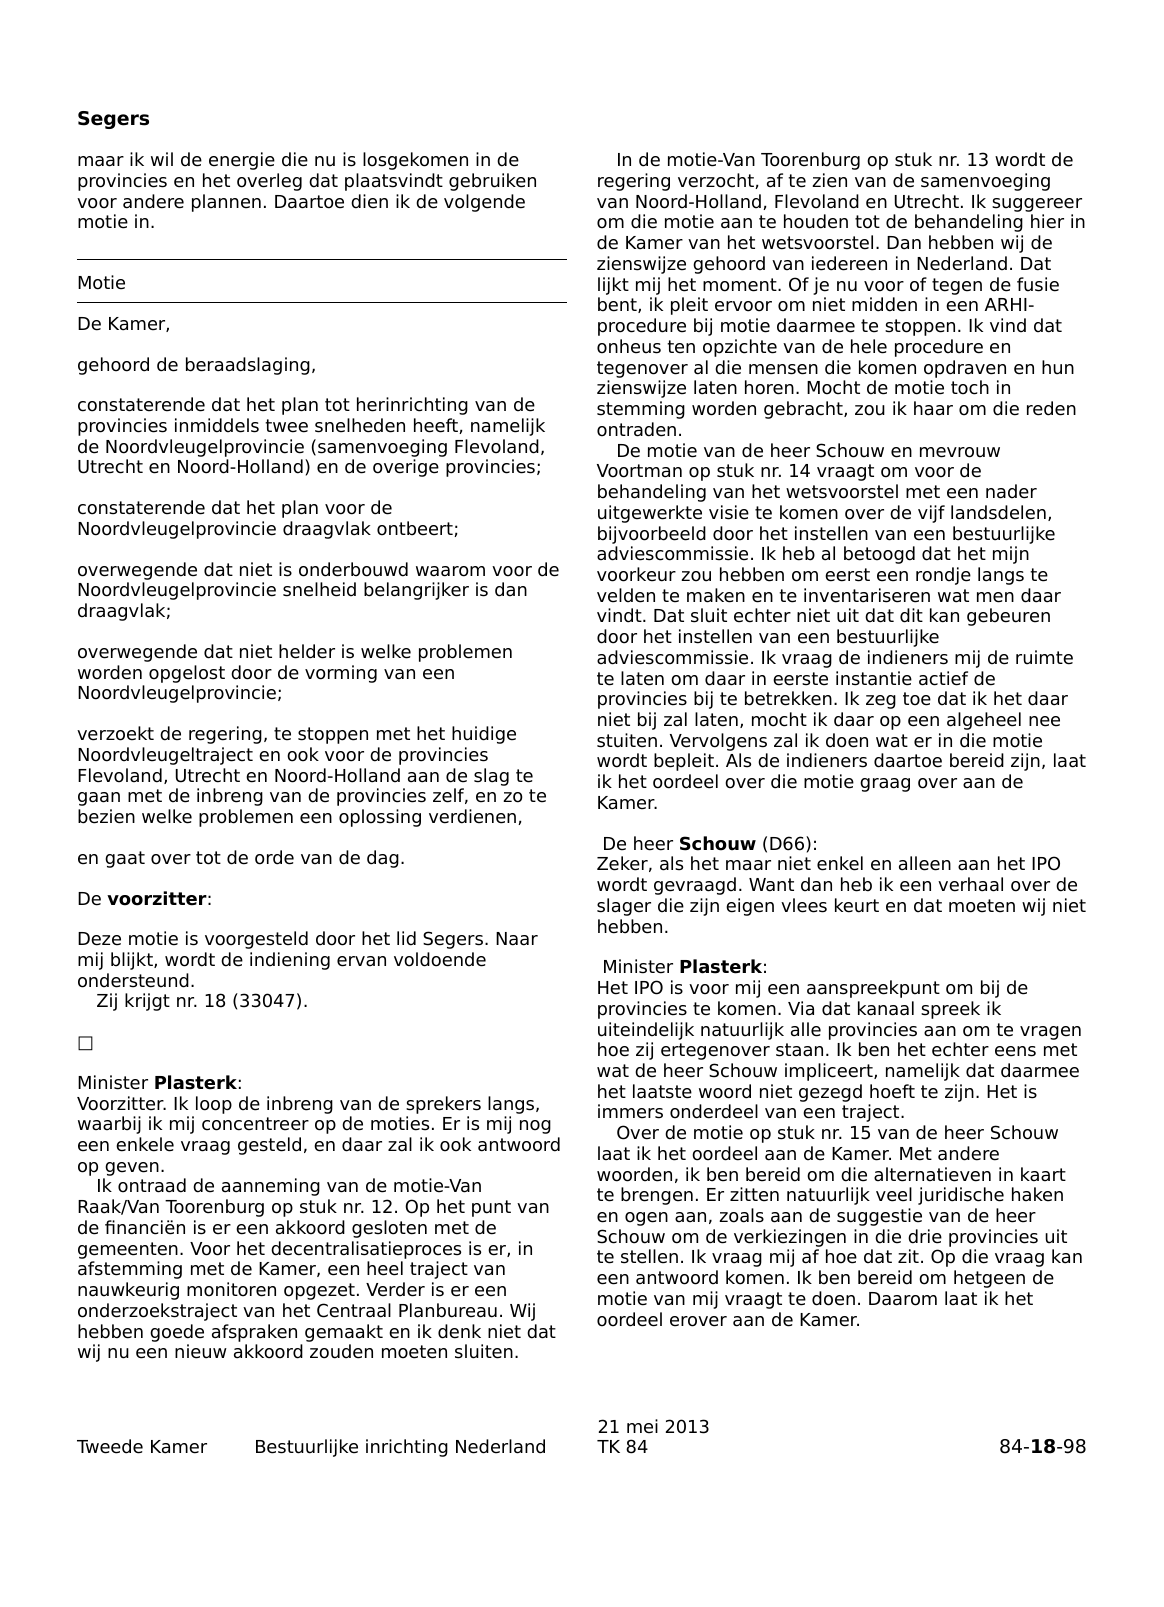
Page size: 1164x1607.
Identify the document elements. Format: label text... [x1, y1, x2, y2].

text De heer Schouw (D66): [596, 833, 1087, 854]
text overwegende dat niet helder is welke problemen worden opgelost door de vorming van een Noordvleugelprovincie; [77, 642, 567, 704]
text verzoekt de regering, te stoppen met het huidige Noordvleugeltraject en ook voor de provincies Flevoland, Utrecht en Noord-Holland aan de slag te gaan met de inbreng van de provincies zelf, en zo te bezien welke problemen een oplossing verdienen, [77, 724, 567, 828]
text maar ik wil de energie die nu is losgekomen in de provincies en het overleg dat plaatsvindt gebruiken voor andere plannen. Daartoe dien ik de volgende motie in. [77, 150, 567, 233]
text De motie van de heer Schouw en mevrouw Voortman op stuk nr. 14 vraagt om voor de behandeling van het wetsvoorstel met een nader uitgewerkte visie te komen over de vijf landsdelen, bijvoorbeeld door het instellen van een bestuurlijke adviescommissie. Ik heb al betoogd dat het mijn voorkeur zou hebben om eerst een rondje langs te velden te maken en te inventariseren wat men daar vindt. Dat sluit echter niet uit dat dit kan gebeuren door het instellen van een bestuurlijke adviescommissie. Ik vraag de indieners mij de ruimte te laten om daar in eerste instantie actief de provincies bij te betrekken. Ik zeg toe dat ik het daar niet bij zal laten, mocht ik daar op een algeheel nee stuiten. Vervolgens zal ik doen wat er in die motie wordt bepleit. Als de indieners daartoe bereid zijn, laat ik het oordeel over die motie graag over aan de Kamer. [596, 440, 1087, 813]
text Voorzitter. Ik loop de inbreng van de sprekers langs, waarbij ik mij concentreer op de moties. Er is mij nog een enkele vraag gesteld, en daar zal ik ook antwoord op geven. [77, 1093, 567, 1176]
text Minister Plasterk: [596, 957, 1087, 978]
text De voorzitter: [77, 888, 567, 909]
text Ik ontraad de aanneming van de motie-Van Raak/Van Toorenburg op stuk nr. 12. Op het punt van de financiën is er een akkoord gesloten met de gemeenten. Voor het decentralisatieproces is er, in afstemming met de Kamer, een heel traject van nauwkeurig monitoren opgezet. Verder is er een onderzoekstraject van het Centraal Planbureau. Wij hebben goede afspraken gemaakt en ik denk niet dat wij nu een nieuw akkoord zouden moeten sluiten. [77, 1176, 567, 1363]
text overwegende dat niet is onderbouwd waarom voor de Noordvleugelprovincie snelheid belangrijker is dan draagvlak; [77, 559, 567, 622]
text □ [77, 1032, 567, 1053]
text De Kamer, [77, 314, 567, 334]
text Over de motie op stuk nr. 15 van de heer Schouw laat ik het oordeel aan de Kamer. Met andere woorden, ik ben bereid om die alternatieven in kaart te brengen. Er zitten natuurlijk veel juridische haken en ogen aan, zoals aan de suggestie van de heer Schouw om de verkiezingen in die drie provincies uit te stellen. Ik vraag mij af hoe dat zit. Op die vraag kan een antwoord komen. Ik ben bereid om hetgeen de motie van mij vraagt te doen. Daarom laat ik het oordeel erover aan de Kamer. [596, 1123, 1087, 1330]
text Minister Plasterk: [77, 1073, 567, 1093]
text constaterende dat het plan tot herinrichting van de provincies inmiddels twee snelheden heeft, namelijk de Noordvleugelprovincie (samenvoeging Flevoland, Utrecht en Noord-Holland) en de overige provincies; [77, 395, 567, 478]
text gehoord de beraadslaging, [77, 354, 567, 375]
text en gaat over tot de orde van de dag. [77, 848, 567, 868]
text Het IPO is voor mij een aanspreekpunt om bij de provincies te komen. Via dat kanaal spreek ik uiteindelijk natuurlijk alle provincies aan om te vragen hoe zij ertegenover staan. Ik ben het echter eens met wat de heer Schouw impliceert, namelijk dat daarmee het laatste woord niet gezegd hoeft te zijn. Het is immers onderdeel van een traject. [596, 978, 1087, 1123]
text constaterende dat het plan voor de Noordvleugelprovincie draagvlak ontbeert; [77, 498, 567, 539]
text In de motie-Van Toorenburg op stuk nr. 13 wordt de regering verzocht, af te zien van de samenvoeging van Noord-Holland, Flevoland en Utrecht. Ik suggereer om die motie aan te houden tot de behandeling hier in de Kamer van het wetsvoorstel. Dan hebben wij de zienswijze gehoord van iedereen in Nederland. Dat lijkt mij het moment. Of je nu voor of tegen de fusie bent, ik pleit ervoor om niet midden in een ARHI-procedure bij motie daarmee te stoppen. Ik vind dat onheus ten opzichte van de hele procedure en tegenover al die mensen die komen opdraven en hun zienswijze laten horen. Mocht de motie toch in stemming worden gebracht, zou ik haar om die reden ontraden. [596, 150, 1087, 440]
text Deze motie is voorgesteld door het lid Segers. Naar mij blijkt, wordt de indiening ervan voldoende ondersteund. [77, 929, 567, 991]
text Zeker, als het maar niet enkel en alleen aan het IPO wordt gevraagd. Want dan heb ik een verhaal over de slager die zijn eigen vlees keurt en dat moeten wij niet hebben. [596, 854, 1087, 937]
text Zij krijgt nr. 18 (33047). [77, 991, 567, 1012]
text Motie [77, 273, 567, 294]
